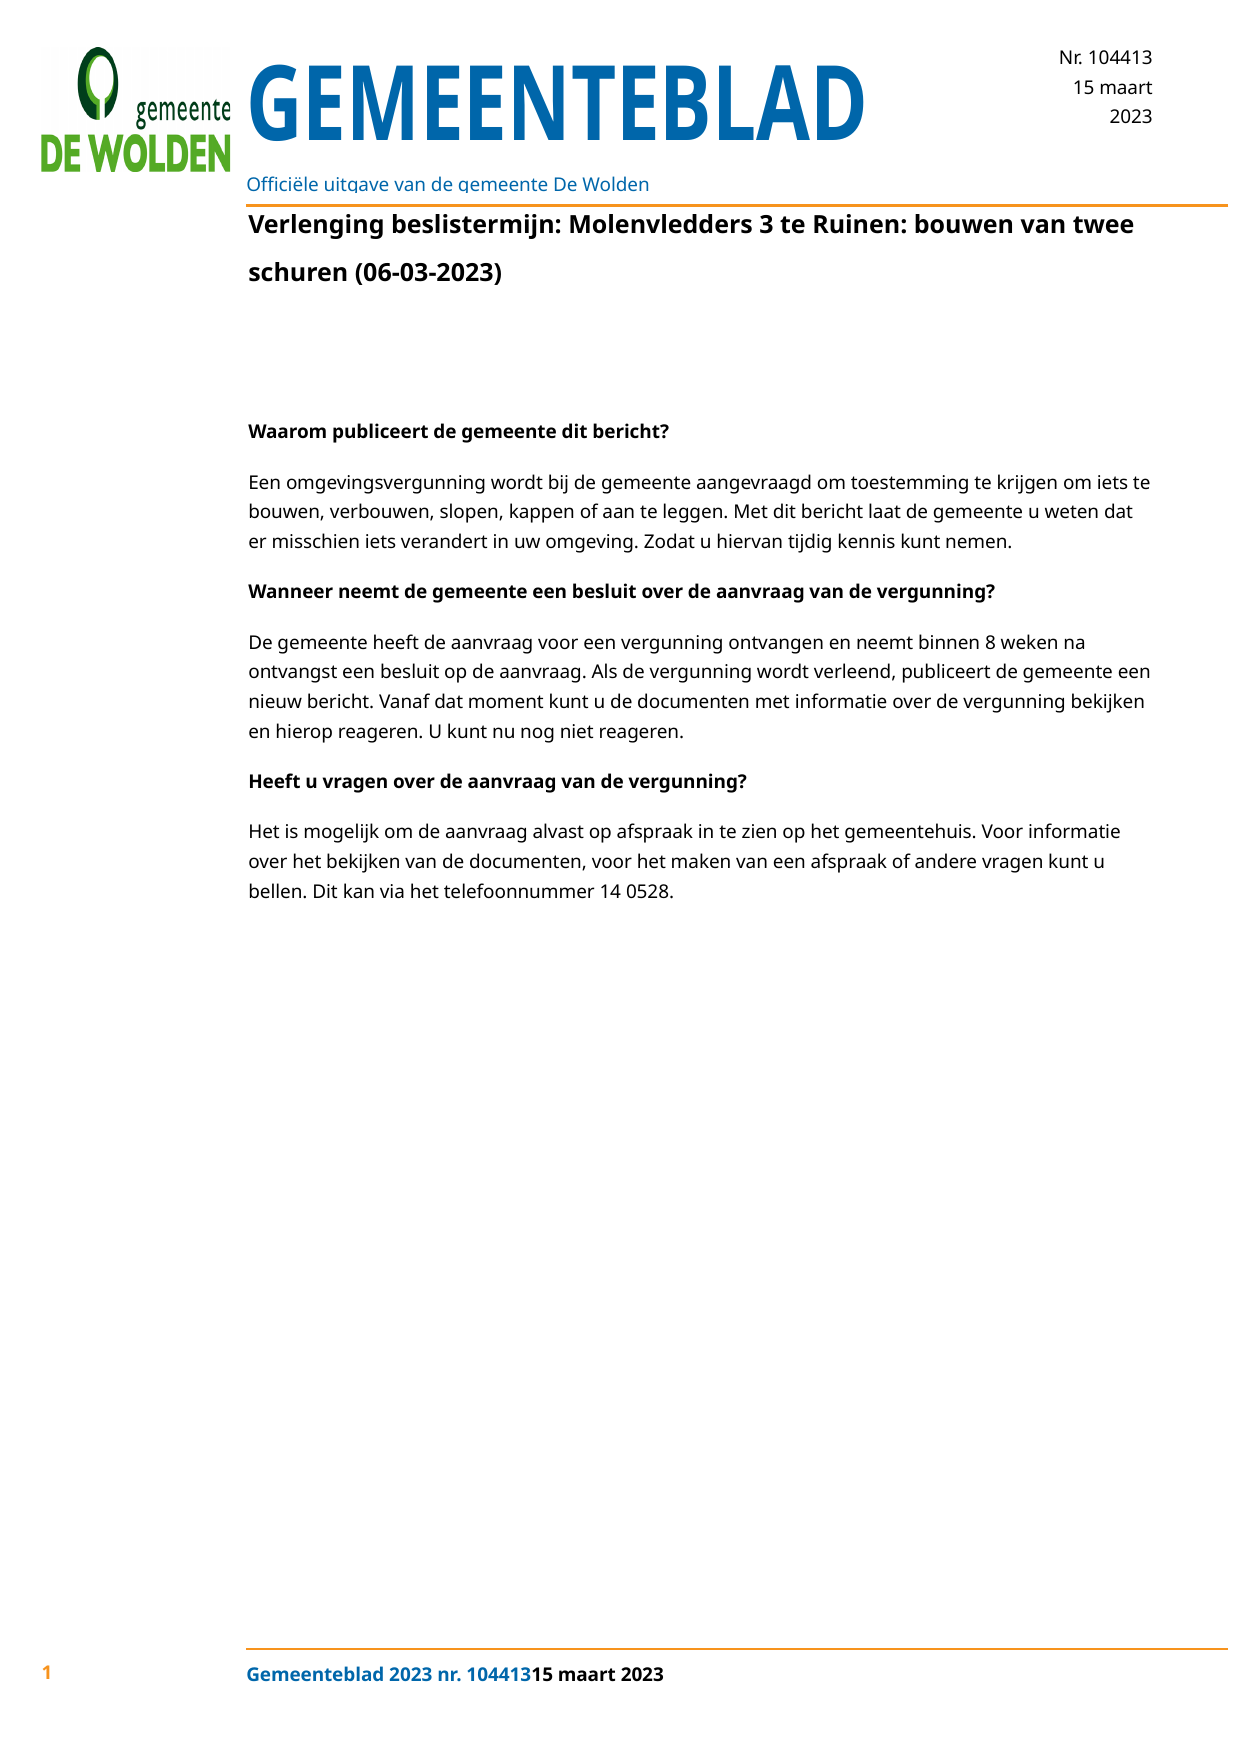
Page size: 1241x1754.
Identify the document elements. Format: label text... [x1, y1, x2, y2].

text Verlenging beslistermijn: Molenvledders 3 te Ruinen: bouwen van twee schuren (06-03-2023) [248, 207, 1152, 288]
text Het is mogelijk om de aanvraag alvast op afspraak in te zien op het gemeentehuis. Voor informatie over het bekijken van de documenten, voor het maken van een afspraak of andere vragen kunt u bellen. Dit kan via het telefoonnummer 14 0528. [248, 819, 1152, 904]
text De gemeente heeft de aanvraag voor een vergunning ontvangen en neemt binnen 8 weken na ontvangst een besluit op de aanvraag. Als de vergunning wordt verleend, publiceert de gemeente een nieuw bericht. Vanaf dat moment kunt u de documenten met informatie over de vergunning bekijken en hierop reageren. U kunt nu nog niet reageren. [248, 629, 1152, 744]
picture [41, 47, 231, 172]
text Waarom publiceert de gemeente dit bericht? [248, 419, 1152, 444]
text Heeft u vragen over de aanvraag van de vergunning? [248, 768, 1152, 794]
text Wanneer neemt de gemeente een besluit over de aanvraag van de vergunning? [248, 579, 1152, 604]
text Een omgevingsvergunning wordt bij de gemeente aangevraagd om toestemming te krijgen om iets te bouwen, verbouwen, slopen, kappen of aan te leggen. Met dit bericht laat de gemeente u weten dat er misschien iets verandert in uw omgeving. Zodat u hiervan tijdig kennis kunt nemen. [248, 469, 1152, 554]
